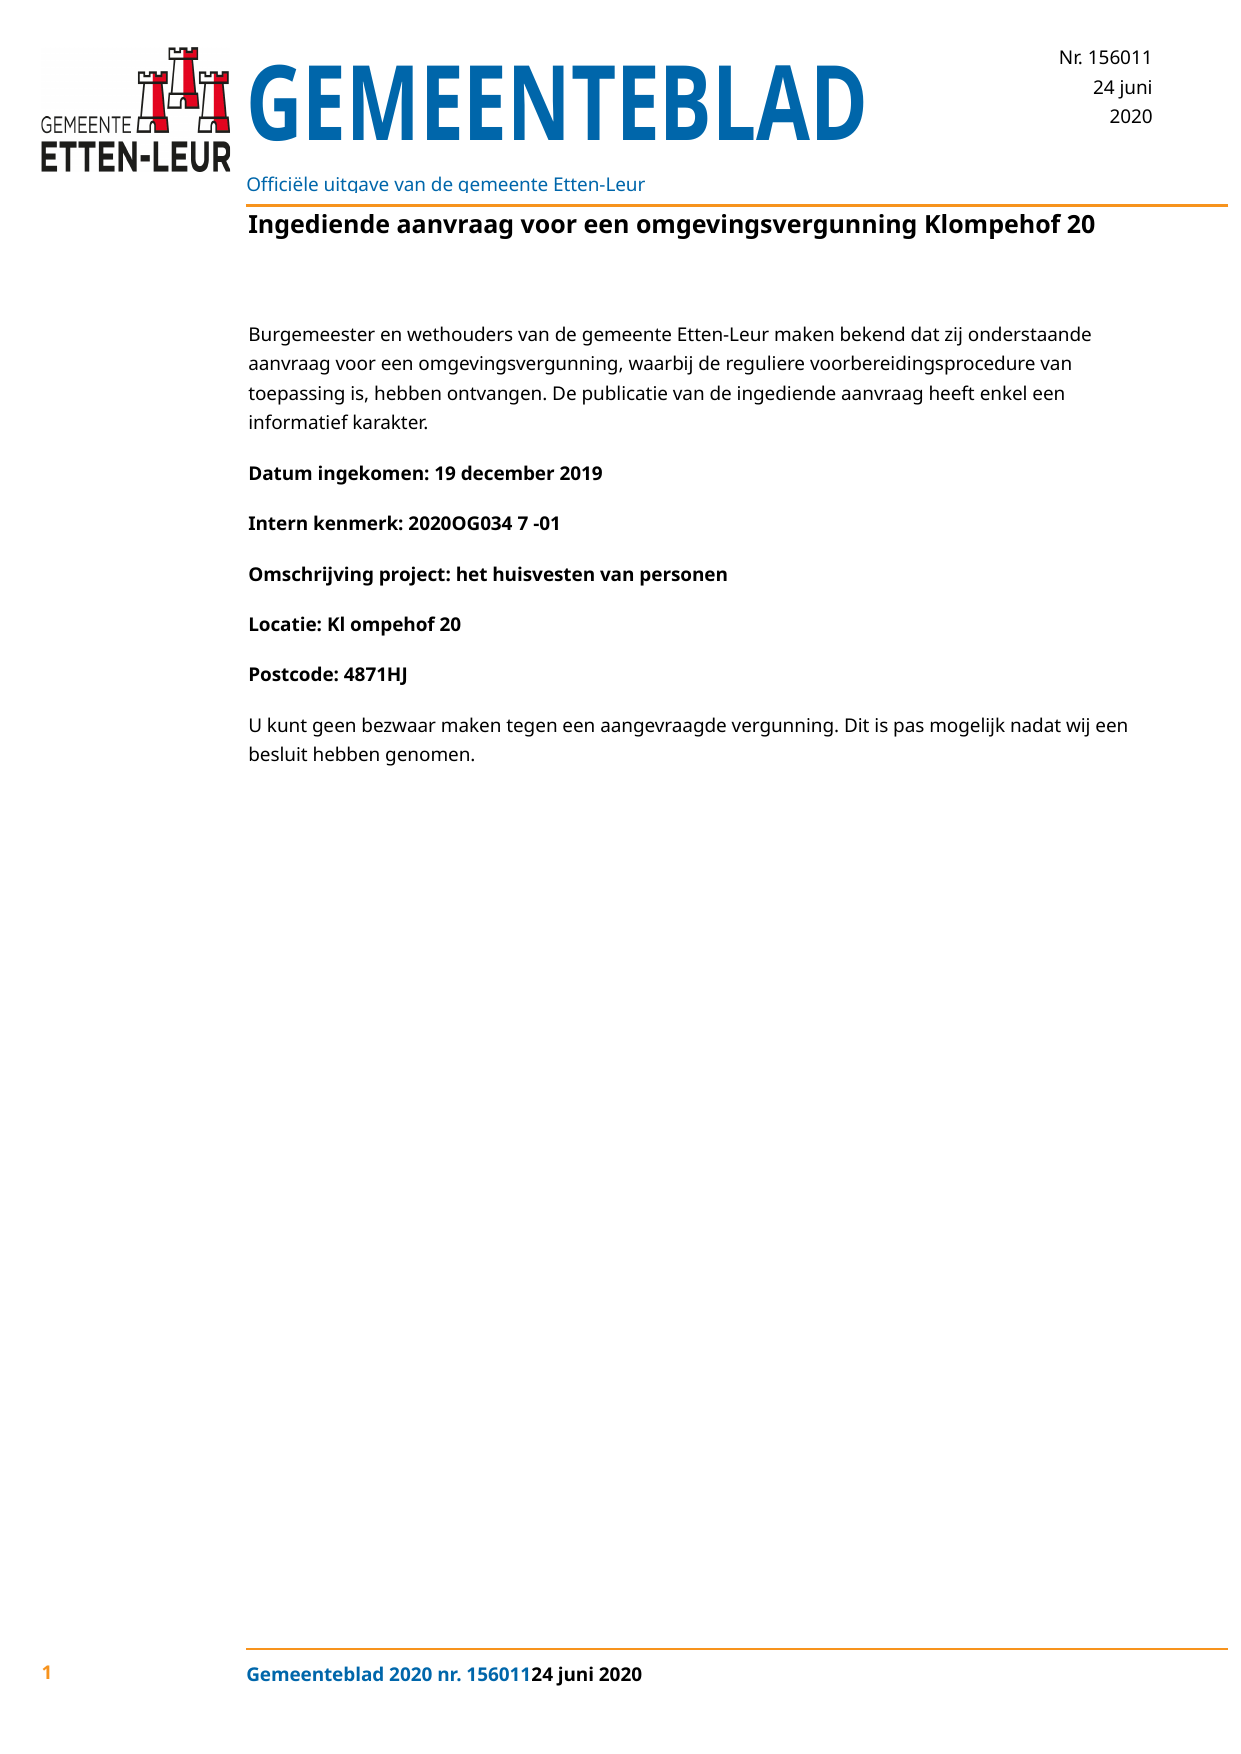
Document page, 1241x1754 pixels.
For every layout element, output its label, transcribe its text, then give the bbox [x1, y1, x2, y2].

text U kunt geen bezwaar maken tegen een aangevraagde vergunning. Dit is pas mogelijk nadat wij een besluit hebben genomen. [248, 712, 1152, 767]
text Omschrijving project: het huisvesten van personen [248, 561, 1152, 586]
picture [41, 47, 231, 172]
text Intern kenmerk: 2020OG034 7 -01 [248, 510, 1152, 536]
text Ingediende aanvraag voor een omgevingsvergunning Klompehof 20 [248, 207, 1152, 241]
text Burgemeester en wethouders van de gemeente Etten-Leur maken bekend dat zij onderstaande aanvraag voor een omgevingsvergunning, waarbij de reguliere voorbereidingsprocedure van toepassing is, hebben ontvangen. De publicatie van de ingediende aanvraag heeft enkel een informatief karakter. [248, 321, 1152, 435]
text Locatie: Kl ompehof 20 [248, 611, 1152, 637]
text Datum ingekomen: 19 december 2019 [248, 460, 1152, 486]
text Postcode: 4871HJ [248, 662, 1152, 687]
